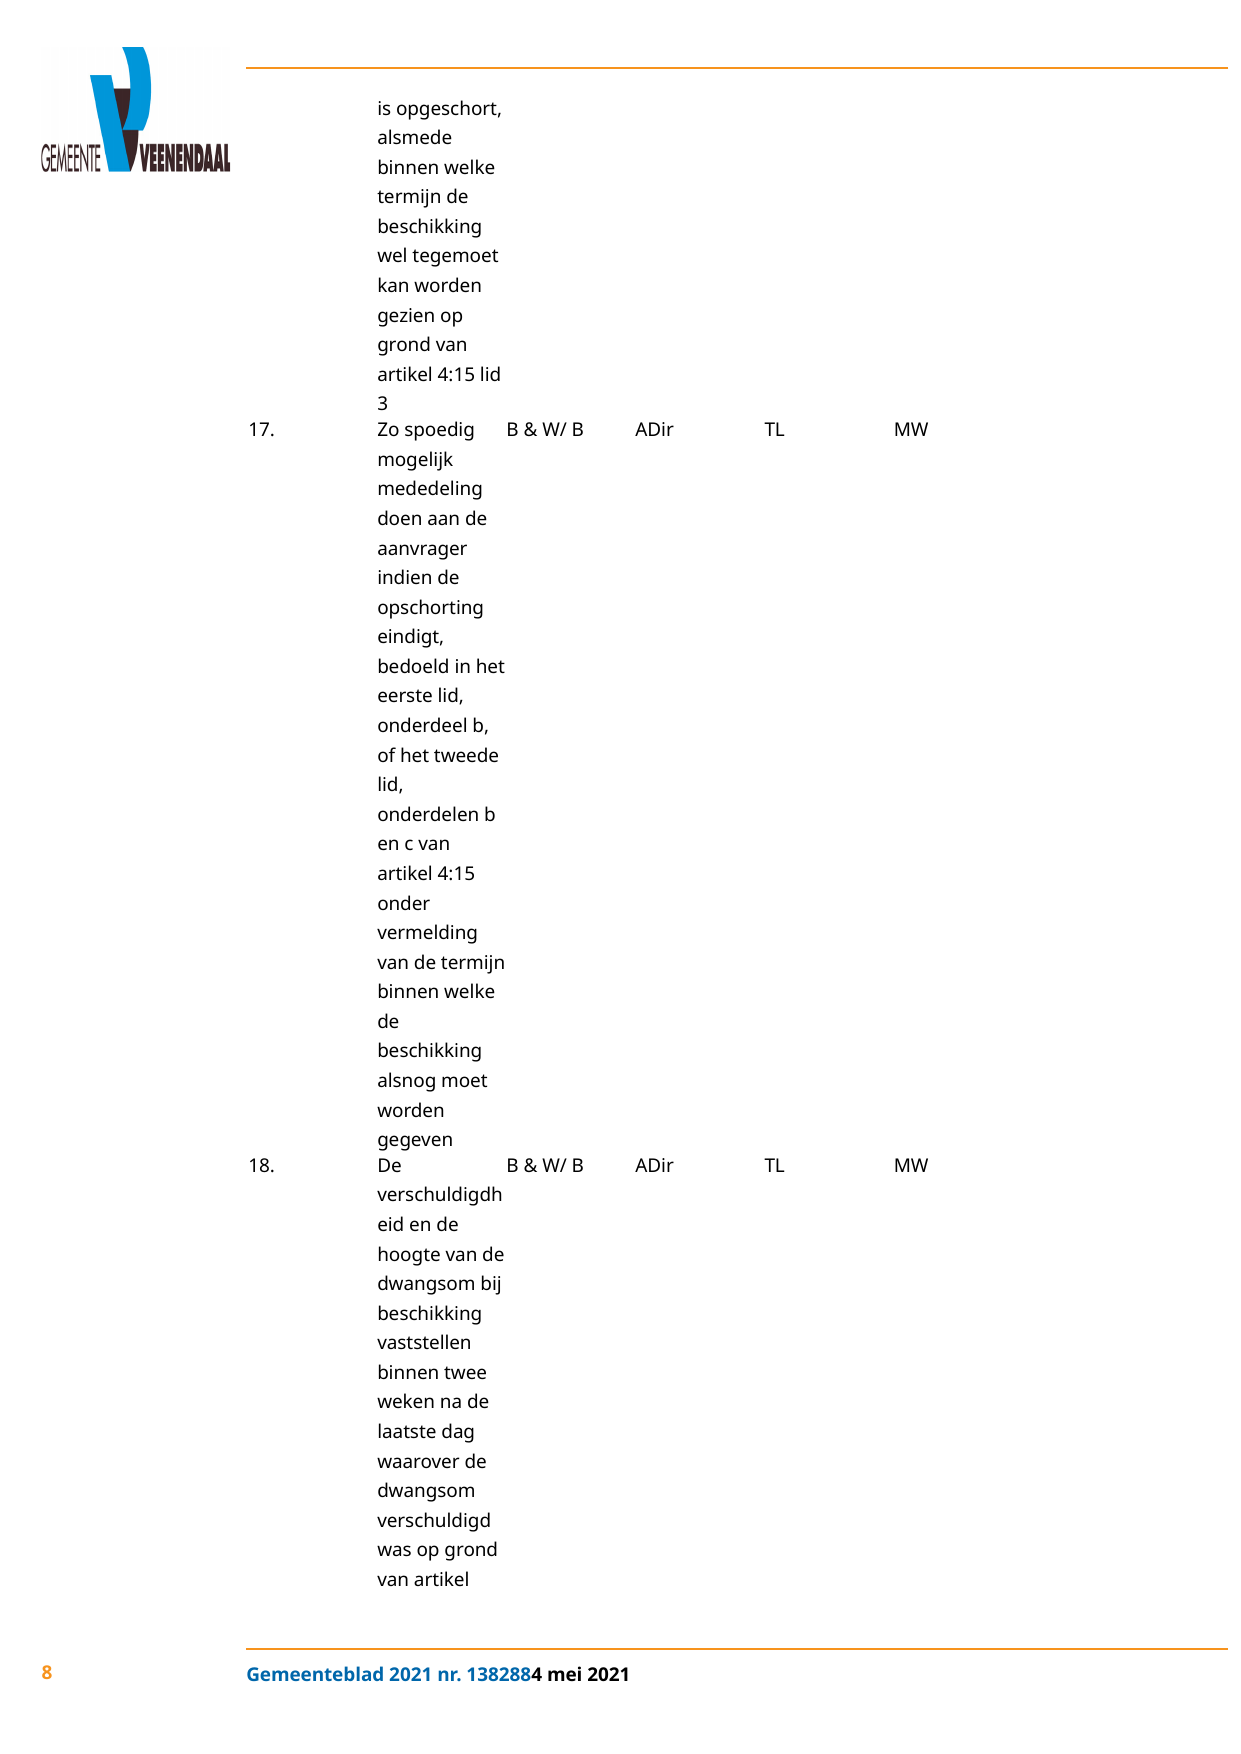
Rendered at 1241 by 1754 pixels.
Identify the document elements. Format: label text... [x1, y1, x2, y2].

table_cell [248, 416, 377, 1152]
table_cell [506, 95, 635, 416]
table_cell ADir [635, 1152, 764, 1592]
picture [123, 47, 231, 172]
table_cell [764, 95, 893, 416]
table_cell [1023, 416, 1152, 1152]
table_cell [248, 1152, 377, 1592]
table_cell B & W/ B [506, 1152, 635, 1592]
table_cell [248, 95, 377, 416]
table_cell TL [764, 416, 893, 1152]
table_cell MW [894, 1152, 1022, 1592]
table_cell ADir [635, 416, 764, 1152]
table_cell De verschuldigdheid en de hoogte van de dwangsom bij beschikking vaststellen binnen twee weken na de laatste dag waarover de dwangsom verschuldigd was op grond van artikel [377, 1152, 506, 1592]
table_cell is opgeschort, alsmede binnen welke termijn de beschikking wel tegemoet kan worden gezien op grond van artikel 4:15 lid 3 [377, 95, 506, 416]
table_cell [1023, 1152, 1152, 1592]
table_cell [635, 95, 764, 416]
picture [41, 47, 130, 172]
table_cell MW [894, 416, 1022, 1152]
table_cell [894, 95, 1022, 416]
table_cell Zo spoedig mogelijk mededeling doen aan de aanvrager indien de opschorting eindigt, bedoeld in het eerste lid, onderdeel b, of het tweede lid, onderdelen b en c van artikel 4:15 onder vermelding van de termijn binnen welke de beschikking alsnog moet worden gegeven [377, 416, 506, 1152]
table_cell B & W/ B [506, 416, 635, 1152]
table_cell [1023, 95, 1152, 416]
table_cell TL [764, 1152, 893, 1592]
